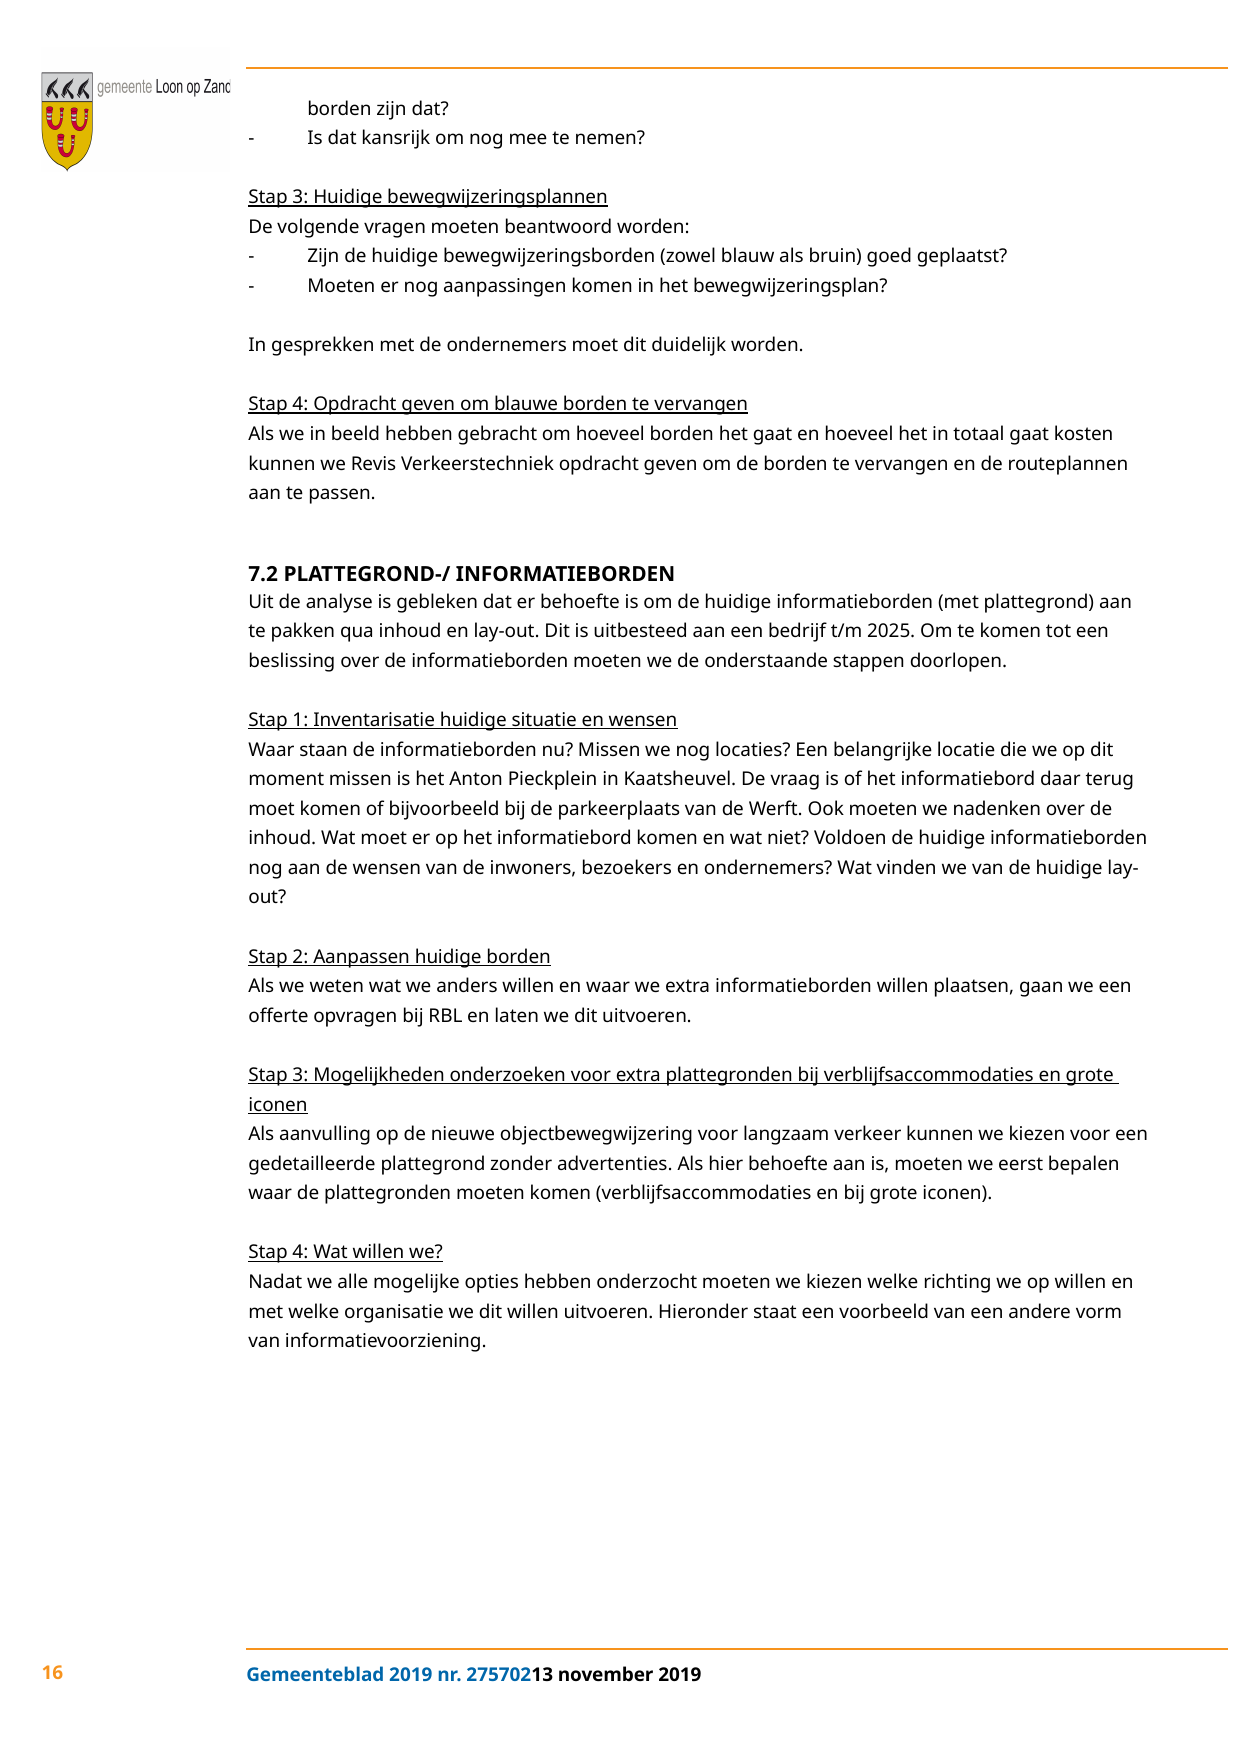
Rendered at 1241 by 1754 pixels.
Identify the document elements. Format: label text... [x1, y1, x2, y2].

list Is dat kansrijk om nog mee te nemen? [248, 124, 1152, 150]
list Zijn de huidige bewegwijzeringsborden (zowel blauw als bruin) goed geplaatst? [248, 243, 1152, 268]
list Moeten er nog aanpassingen komen in het bewegwijzeringsplan? [248, 272, 1152, 298]
text Stap 3: Mogelijkheden onderzoeken voor extra plattegronden bij verblijfsaccommodaties en grote iconen [248, 1061, 1152, 1116]
text 7.2 PLATTEGROND-/ INFORMATIEBORDEN [248, 559, 1152, 588]
text Als we in beeld hebben gebracht om hoeveel borden het gaat en hoeveel het in totaal gaat kosten kunnen we Revis Verkeerstechniek opdracht geven om de borden te vervangen en de routeplannen aan te passen. [248, 420, 1152, 505]
text Waar staan de informatieborden nu? Missen we nog locaties? Een belangrijke locatie die we op dit moment missen is het Anton Pieckplein in Kaatsheuvel. De vraag is of het informatiebord daar terug moet komen of bijvoorbeeld bij de parkeerplaats van de Werft. Ook moeten we nadenken over de inhoud. Wat moet er op het informatiebord komen en wat niet? Voldoen de huidige informatieborden nog aan de wensen van de inwoners, bezoekers en ondernemers? Wat vinden we van de huidige lay-out? [248, 736, 1152, 909]
text De volgende vragen moeten beantwoord worden: [248, 213, 1152, 239]
text In gesprekken met de ondernemers moet dit duidelijk worden. [248, 331, 1152, 357]
text Stap 4: Wat willen we? [248, 1239, 1152, 1264]
text Uit de analyse is gebleken dat er behoefte is om de huidige informatieborden (met plattegrond) aan te pakken qua inhoud en lay-out. Dit is uitbesteed aan een bedrijf t/m 2025. Om te komen tot een beslissing over de informatieborden moeten we de onderstaande stappen doorlopen. [248, 588, 1152, 673]
list borden zijn dat? [248, 95, 1152, 121]
text Stap 3: Huidige bewegwijzeringsplannen [248, 183, 1152, 209]
text Stap 1: Inventarisatie huidige situatie en wensen [248, 706, 1152, 732]
picture [41, 47, 231, 172]
text Stap 2: Aanpassen huidige borden [248, 943, 1152, 968]
text Als we weten wat we anders willen en waar we extra informatieborden willen plaatsen, gaan we een offerte opvragen bij RBL en laten we dit uitvoeren. [248, 972, 1152, 1028]
text Nadat we alle mogelijke opties hebben onderzocht moeten we kiezen welke richting we op willen en met welke organisatie we dit willen uitvoeren. Hieronder staat een voorbeeld van een andere vorm van informatievoorziening. [248, 1268, 1152, 1353]
text Als aanvulling op de nieuwe objectbewegwijzering voor langzaam verkeer kunnen we kiezen voor een gedetailleerde plattegrond zonder advertenties. Als hier behoefte aan is, moeten we eerst bepalen waar de plattegronden moeten komen (verblijfsaccommodaties en bij grote iconen). [248, 1120, 1152, 1205]
text Stap 4: Opdracht geven om blauwe borden te vervangen [248, 391, 1152, 416]
